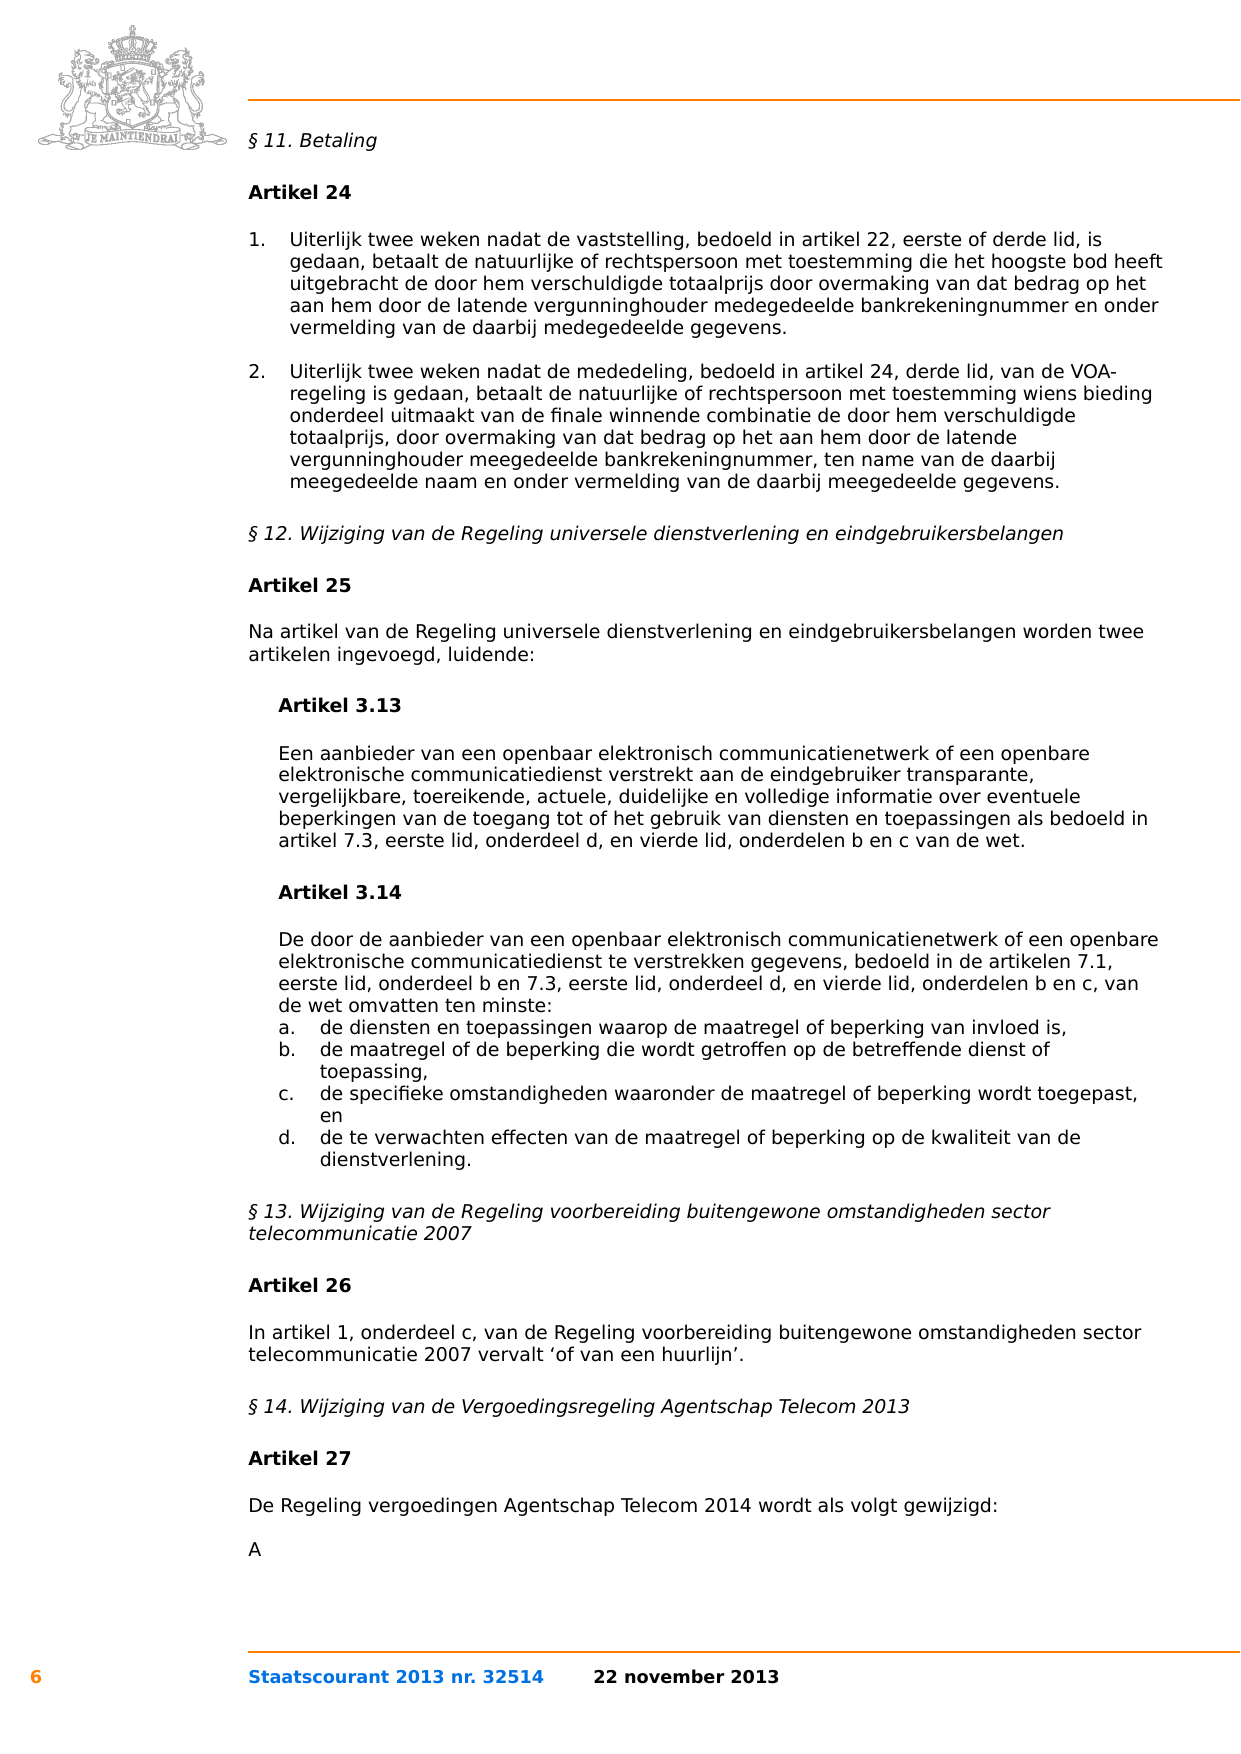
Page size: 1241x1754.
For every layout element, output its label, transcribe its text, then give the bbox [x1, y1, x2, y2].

subtitle Artikel 26 [248, 1275, 1163, 1297]
subtitle § 13. Wijziging van de Regeling voorbereiding buitengewone omstandigheden sector telecommunicatie 2007 [248, 1201, 1163, 1245]
subtitle § 14. Wijziging van de Vergoedingsregeling Agentschap Telecom 2013 [248, 1396, 1163, 1418]
text d. de te verwachten effecten van de maatregel of beperking op de kwaliteit van de dienstverlening. [278, 1127, 1163, 1171]
text 1. Uiterlijk twee weken nadat de vaststelling, bedoeld in artikel 22, eerste of derde lid, is gedaan, betaalt de natuurlijke of rechtspersoon met toestemming die het hoogste bod heeft uitgebracht de door hem verschuldigde totaalprijs door overmaking van dat bedrag op het aan hem door de latende vergunninghouder medegedeelde bankrekeningnummer en onder vermelding van de daarbij medegedeelde gegevens. [248, 229, 1163, 339]
text Een aanbieder van een openbaar elektronisch communicatienetwerk of een openbare elektronische communicatiedienst verstrekt aan de eindgebruiker transparante, vergelijkbare, toereikende, actuele, duidelijke en volledige informatie over eventuele beperkingen van de toegang tot of het gebruik van diensten en toepassingen als bedoeld in artikel 7.3, eerste lid, onderdeel d, en vierde lid, onderdelen b en c van de wet. [278, 742, 1163, 852]
text De door de aanbieder van een openbaar elektronisch communicatienetwerk of een openbare elektronische communicatiedienst te verstrekken gegevens, bedoeld in de artikelen 7.1, eerste lid, onderdeel b en 7.3, eerste lid, onderdeel d, en vierde lid, onderdelen b en c, van de wet omvatten ten minste: [278, 929, 1163, 1017]
text c. de specifieke omstandigheden waaronder de maatregel of beperking wordt toegepast, en [278, 1083, 1163, 1127]
subtitle Artikel 25 [248, 574, 1163, 596]
text b. de maatregel of de beperking die wordt getroffen op de betreffende dienst of toepassing, [278, 1039, 1163, 1083]
text Na artikel van de Regeling universele dienstverlening en eindgebruikersbelangen worden twee artikelen ingevoegd, luidende: [248, 621, 1163, 665]
text a. de diensten en toepassingen waarop de maatregel of beperking van invloed is, [278, 1017, 1163, 1039]
subtitle Artikel 27 [248, 1448, 1163, 1470]
text 2. Uiterlijk twee weken nadat de mededeling, bedoeld in artikel 24, derde lid, van de VOA-regeling is gedaan, betaalt de natuurlijke of rechtspersoon met toestemming wiens bieding onderdeel uitmaakt van de finale winnende combinatie de door hem verschuldigde totaalprijs, door overmaking van dat bedrag op het aan hem door de latende vergunninghouder meegedeelde bankrekeningnummer, ten name van de daarbij meegedeelde naam en onder vermelding van de daarbij meegedeelde gegevens. [248, 361, 1163, 492]
text De Regeling vergoedingen Agentschap Telecom 2014 wordt als volgt gewijzigd: [248, 1495, 1163, 1517]
subtitle § 11. Betaling [248, 130, 1163, 152]
subtitle Artikel 24 [248, 182, 1163, 204]
subtitle Artikel 3.13 [278, 695, 1163, 717]
picture [38, 25, 227, 150]
text In artikel 1, onderdeel c, van de Regeling voorbereiding buitengewone omstandigheden sector telecommunicatie 2007 vervalt ‘of van een huurlijn’. [248, 1322, 1163, 1366]
text A [248, 1539, 1163, 1561]
subtitle § 12. Wijziging van de Regeling universele dienstverlening en eindgebruikersbelangen [248, 522, 1163, 544]
subtitle Artikel 3.14 [278, 882, 1163, 904]
